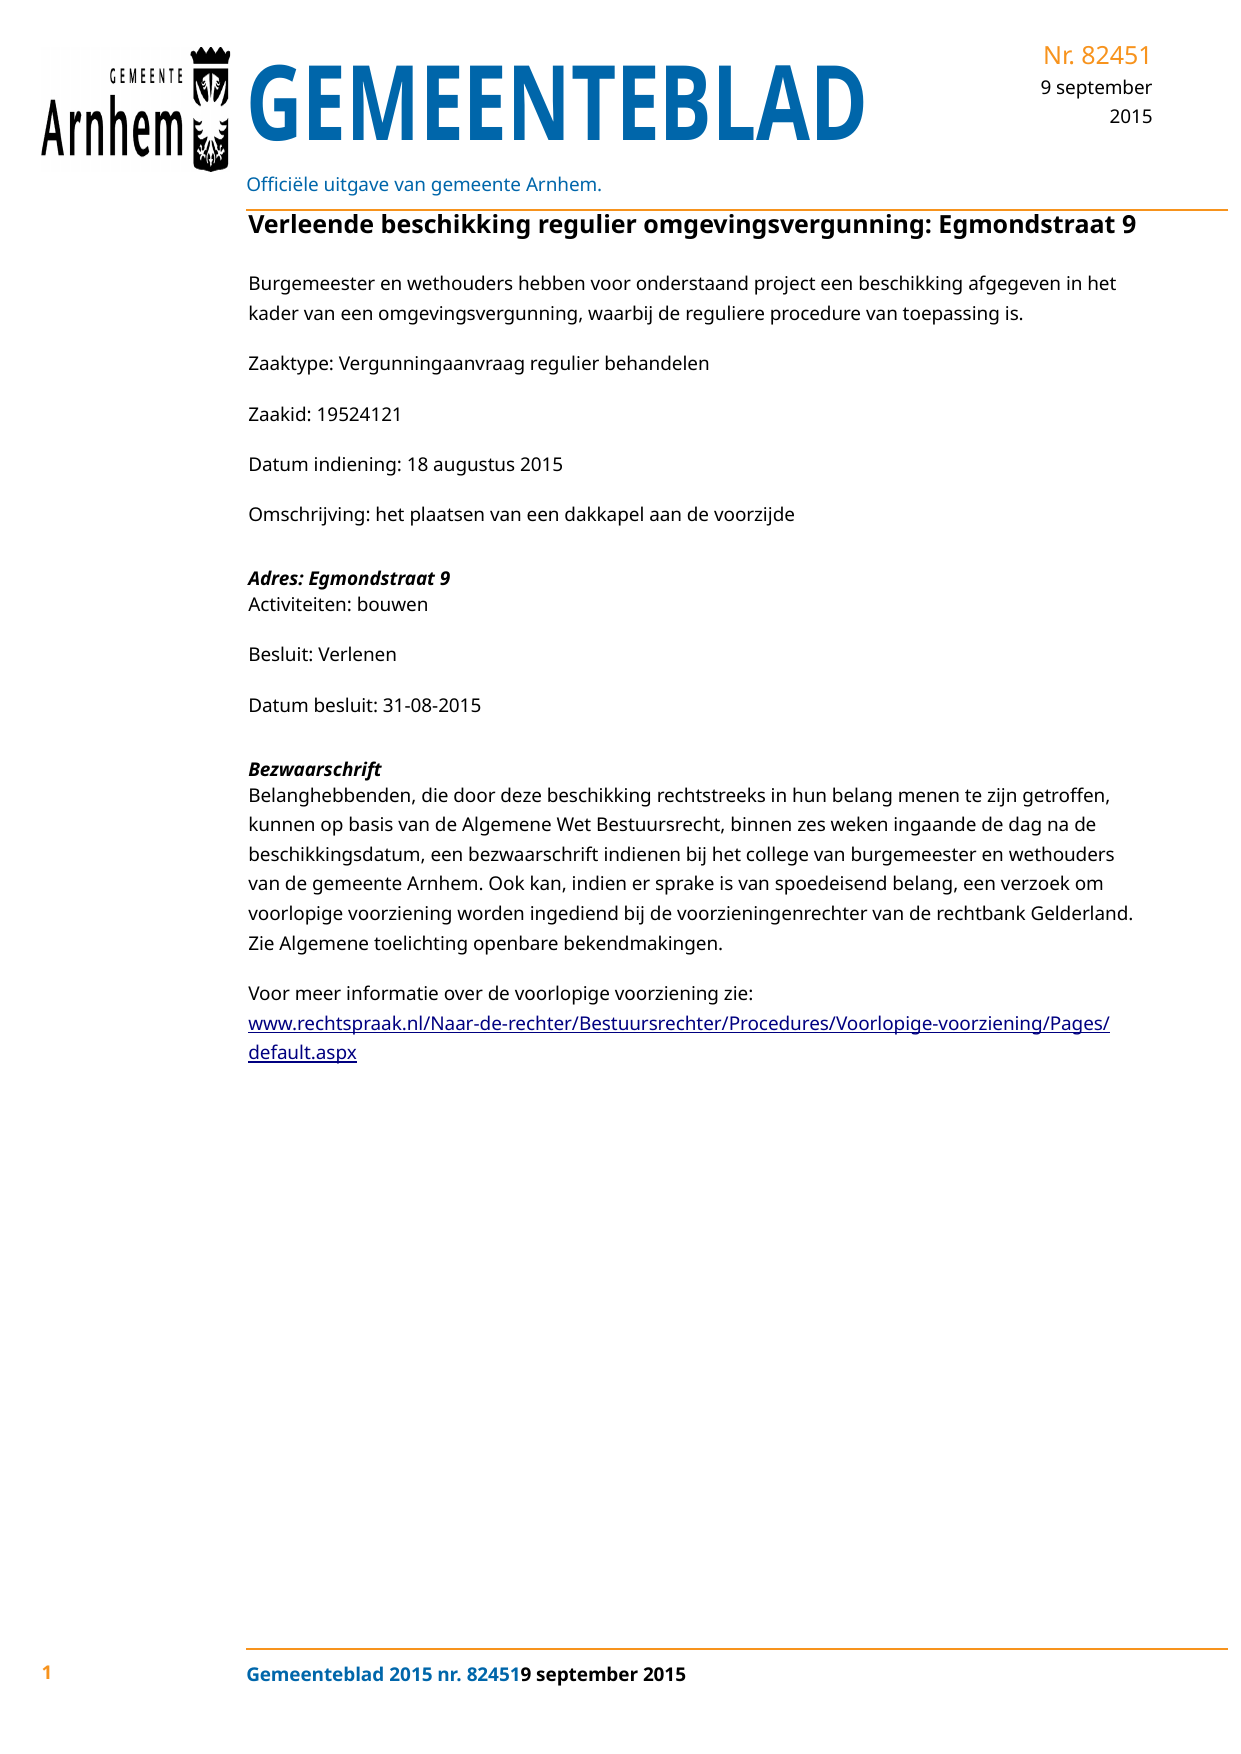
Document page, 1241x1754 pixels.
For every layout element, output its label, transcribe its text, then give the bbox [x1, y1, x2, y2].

text Adres: Egmondstraat 9 [248, 566, 1152, 591]
text Besluit: Verlenen [248, 642, 1152, 667]
text Zaaktype: Vergunningaanvraag regulier behandelen [248, 350, 1152, 376]
text Voor meer informatie over de voorlopige voorziening zie: www.rechtspraak.nl/Naar-de-rechter/Bestuursrechter/Procedures/Voorlopige-voorziening/Pages/default.aspx [248, 980, 1152, 1065]
text Activiteiten: bouwen [248, 591, 1152, 617]
text Datum besluit: 31-08-2015 [248, 692, 1152, 718]
text Burgemeester en wethouders hebben voor onderstaand project een beschikking afgegeven in het kader van een omgevingsvergunning, waarbij de reguliere procedure van toepassing is. [248, 270, 1152, 326]
text Bezwaarschrift [248, 756, 1152, 782]
text Omschrijving: het plaatsen van een dakkapel aan de voorzijde [248, 502, 1152, 527]
text Verleende beschikking regulier omgevingsvergunning: Egmondstraat 9 [248, 211, 1152, 241]
text Zaakid: 19524121 [248, 401, 1152, 426]
picture [41, 47, 231, 172]
text Belanghebbenden, die door deze beschikking rechtstreeks in hun belang menen te zijn getroffen, kunnen op basis van de Algemene Wet Bestuursrecht, binnen zes weken ingaande de dag na de beschikkingsdatum, een bezwaarschrift indienen bij het college van burgemeester en wethouders van de gemeente Arnhem. Ook kan, indien er sprake is van spoedeisend belang, een verzoek om voorlopige voorziening worden ingediend bij de voorzieningenrechter van de rechtbank Gelderland. Zie Algemene toelichting openbare bekendmakingen. [248, 782, 1152, 955]
text Datum indiening: 18 augustus 2015 [248, 451, 1152, 477]
